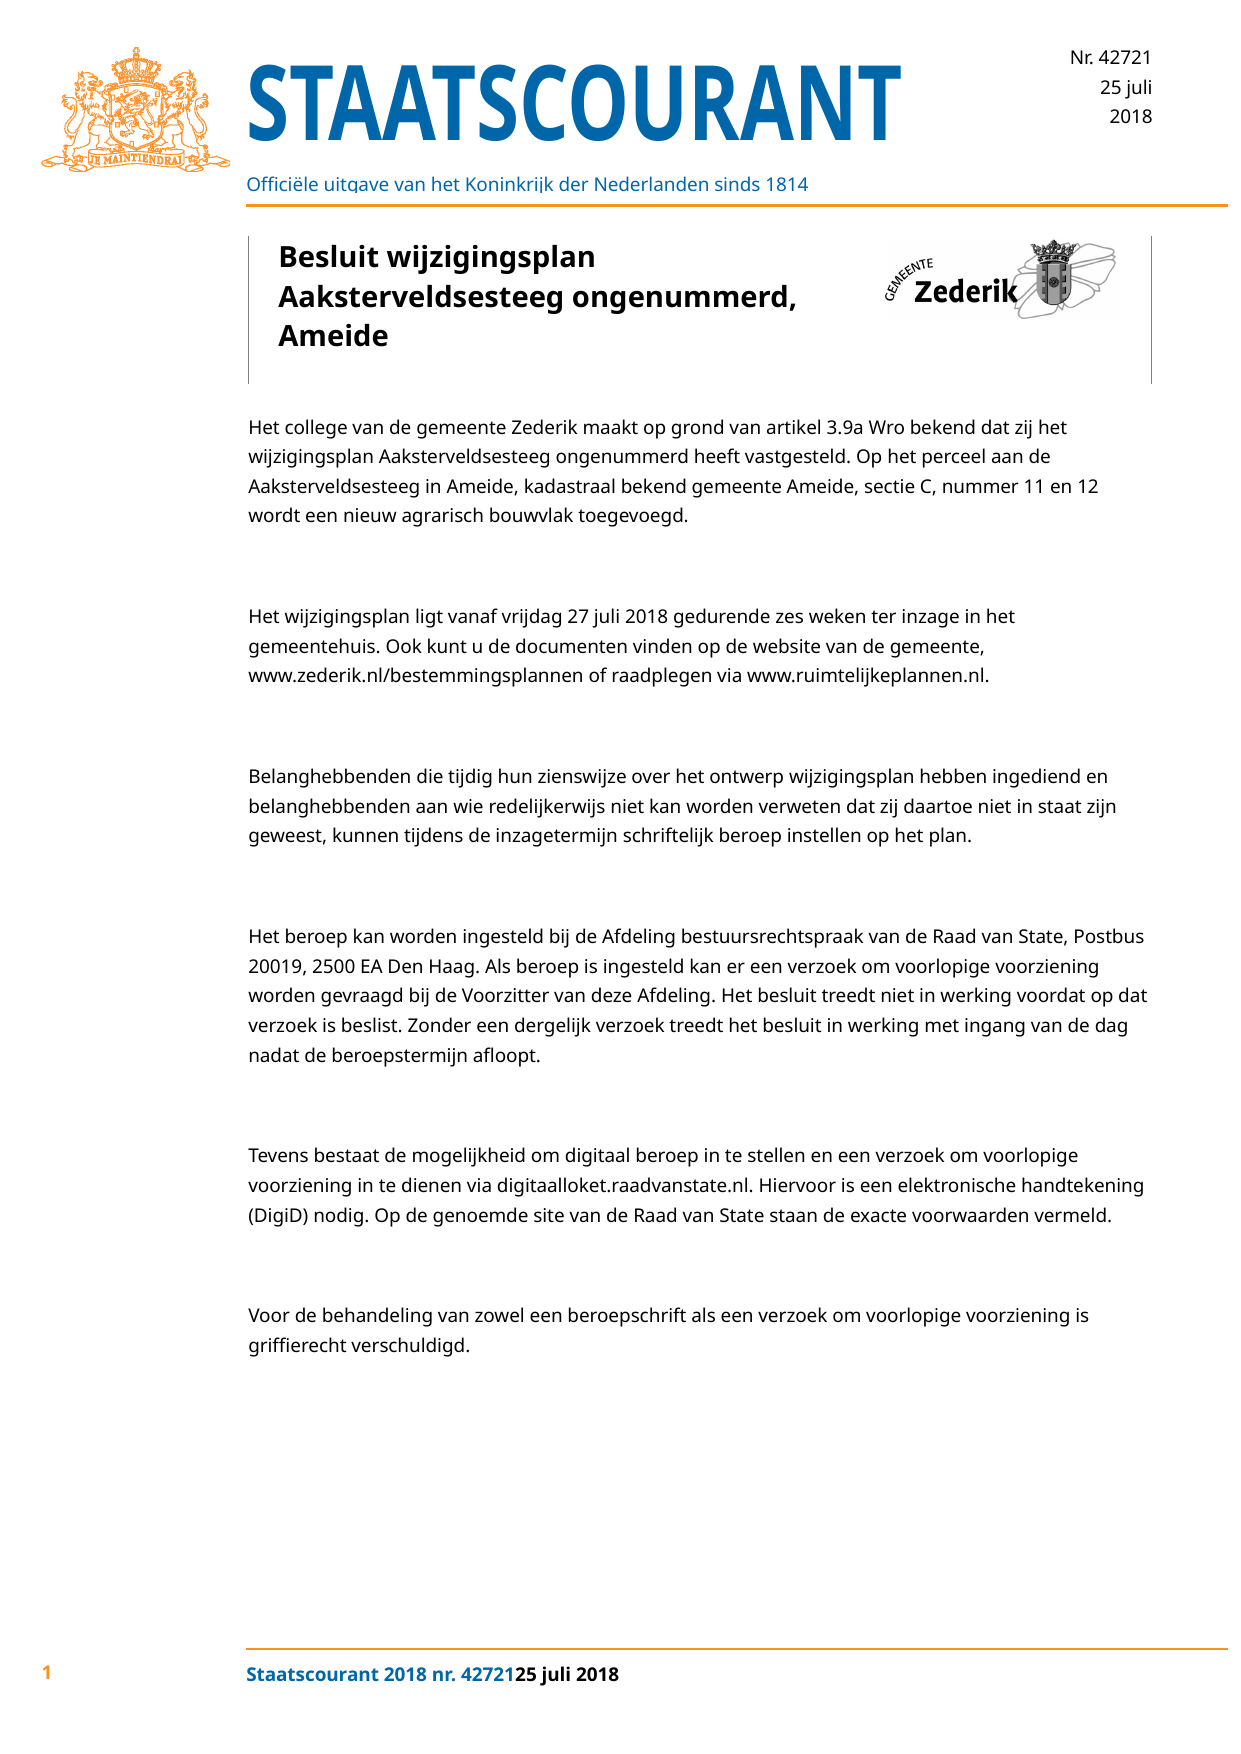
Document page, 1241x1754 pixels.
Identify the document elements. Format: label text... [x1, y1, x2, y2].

table_header Besluit wijzigingsplan Aaksterveldsesteeg ongenummerd, Ameide [249, 236, 850, 384]
text Het wijzigingsplan ligt vanaf vrijdag 27 juli 2018 gedurende zes weken ter inzage in het gemeentehuis. Ook kunt u de documenten vinden op de website van de gemeente, www.zederik.nl/bestemmingsplannen of raadplegen via www.ruimtelijkeplannen.nl. [248, 603, 1152, 688]
text Voor de behandeling van zowel een beroepschrift als een verzoek om voorlopige voorziening is griffierecht verschuldigd. [248, 1303, 1152, 1358]
text Belanghebbenden die tijdig hun zienswijze over het ontwerp wijzigingsplan hebben ingediend en belanghebbenden aan wie redelijkerwijs niet kan worden verweten dat zij daartoe niet in staat zijn geweest, kunnen tijdens de inzagetermijn schriftelijk beroep instellen op het plan. [248, 763, 1152, 848]
table_header [1119, 236, 1151, 319]
table_header [850, 236, 882, 319]
picture [41, 47, 231, 172]
table_header [850, 320, 1151, 384]
text Tevens bestaat de mogelijkheid om digitaal beroep in te stellen en een verzoek om voorlopige voorziening in te dienen via digitaalloket.raadvanstate.nl. Hiervoor is een elektronische handtekening (DigiD) nodig. Op de genoemde site van de Raad van State staan de exacte voorwaarden vermeld. [248, 1143, 1152, 1228]
text Het college van de gemeente Zederik maakt op grond van artikel 3.9a Wro bekend dat zij het wijzigingsplan Aaksterveldsesteeg ongenummerd heeft vastgesteld. Op het perceel aan de Aaksterveldsesteeg in Ameide, kadastraal bekend gemeente Ameide, sectie C, nummer 11 en 12 wordt een nieuw agrarisch bouwvlak toegevoegd. [248, 414, 1152, 528]
picture [882, 236, 1119, 320]
text Het beroep kan worden ingesteld bij de Afdeling bestuursrechtspraak van de Raad van State, Postbus 20019, 2500 EA Den Haag. Als beroep is ingesteld kan er een verzoek om voorlopige voorziening worden gevraagd bij de Voorzitter van deze Afdeling. Het besluit treedt niet in werking voordat op dat verzoek is beslist. Zonder een dergelijk verzoek treedt het besluit in werking met ingang van de dag nadat de beroepstermijn afloopt. [248, 923, 1152, 1068]
